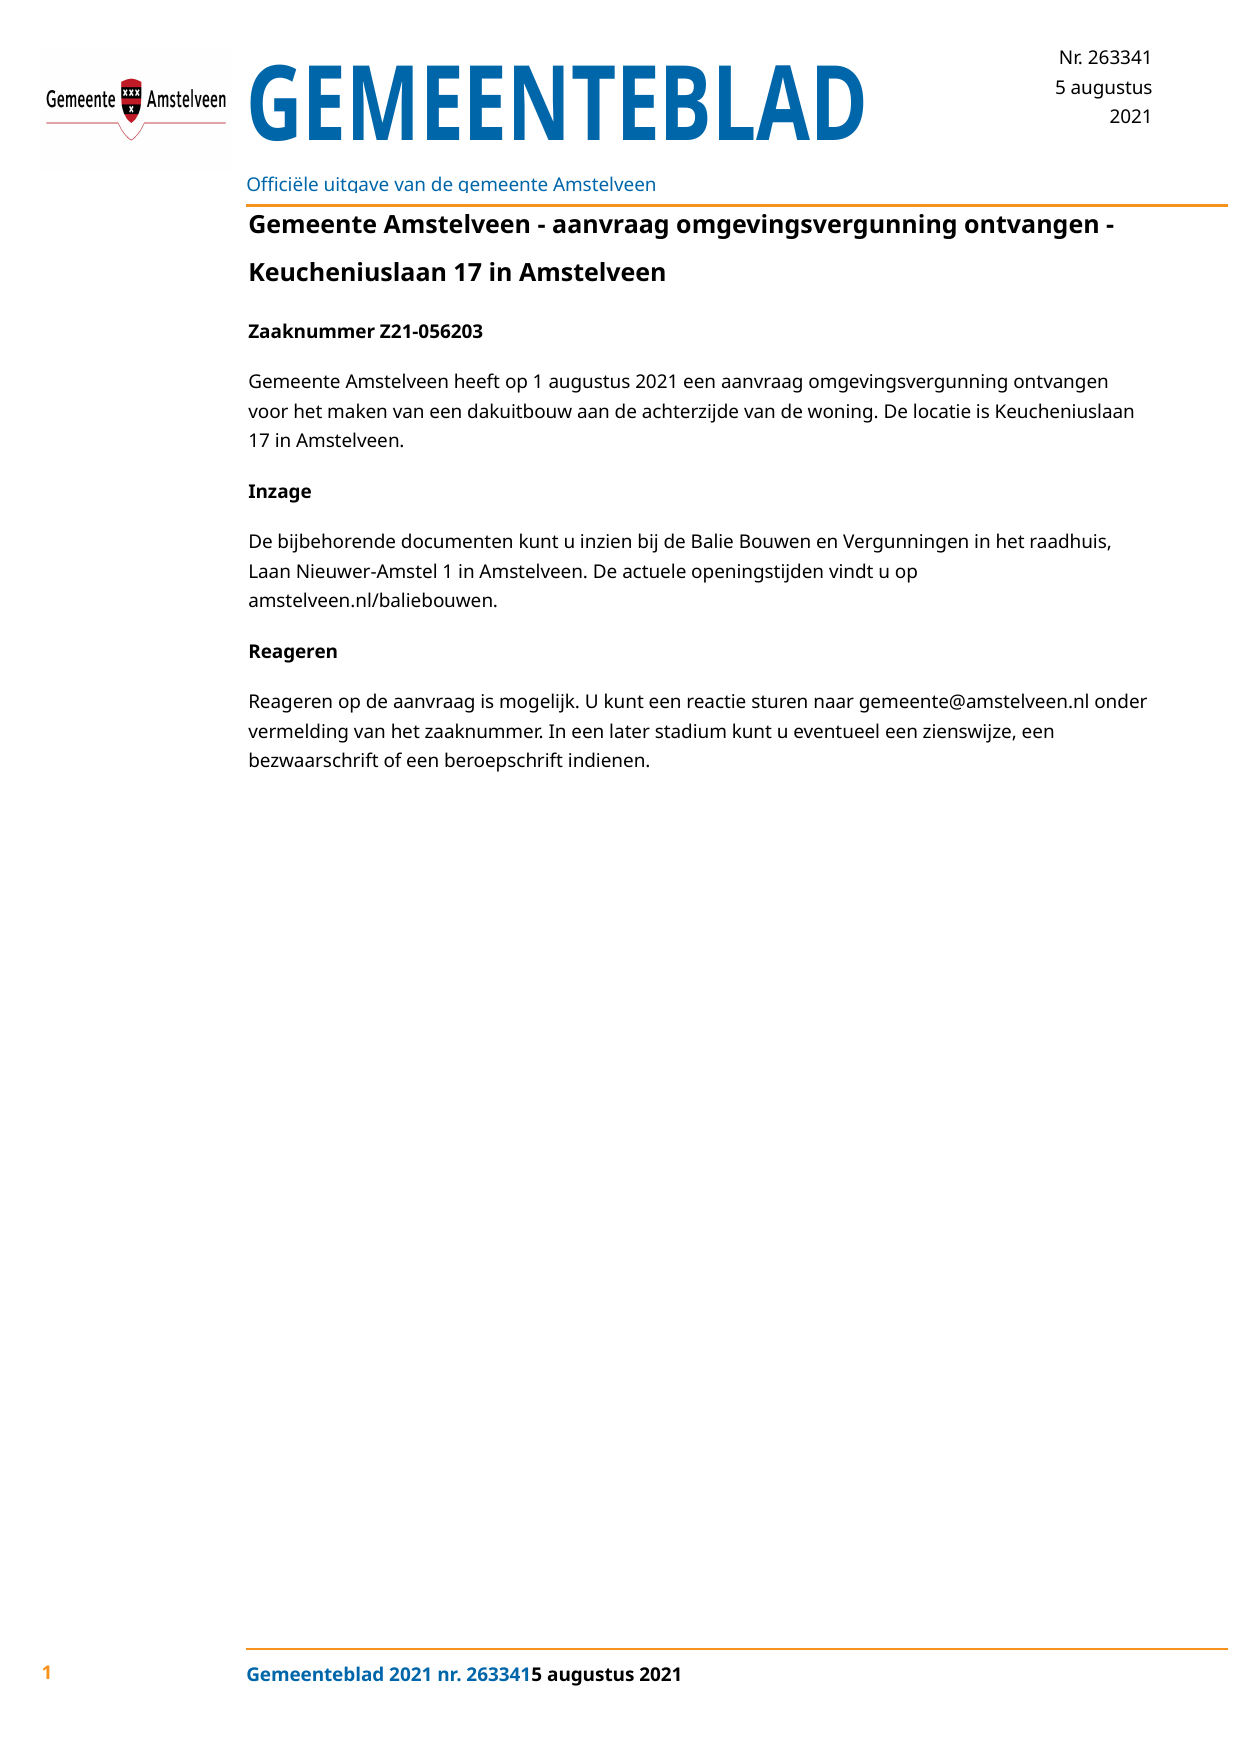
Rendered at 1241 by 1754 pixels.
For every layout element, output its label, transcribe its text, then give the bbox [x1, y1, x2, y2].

picture [41, 47, 231, 172]
text Gemeente Amstelveen heeft op 1 augustus 2021 een aanvraag omgevingsvergunning ontvangen voor het maken van een dakuitbouw aan de achterzijde van de woning. De locatie is Keucheniuslaan 17 in Amstelveen. [248, 368, 1152, 453]
text Reageren op de aanvraag is mogelijk. U kunt een reactie sturen naar gemeente@amstelveen.nl onder vermelding van het zaaknummer. In een later stadium kunt u eventueel een zienswijze, een bezwaarschrift of een beroepschrift indienen. [248, 688, 1152, 773]
text Reageren [248, 638, 1152, 664]
text Gemeente Amstelveen - aanvraag omgevingsvergunning ontvangen - Keucheniuslaan 17 in Amstelveen [248, 207, 1152, 288]
text Zaaknummer Z21-056203 [248, 318, 1152, 344]
text Inzage [248, 478, 1152, 504]
text De bijbehorende documenten kunt u inzien bij de Balie Bouwen en Vergunningen in het raadhuis, Laan Nieuwer-Amstel 1 in Amstelveen. De actuele openingstijden vindt u op amstelveen.nl/baliebouwen. [248, 528, 1152, 613]
